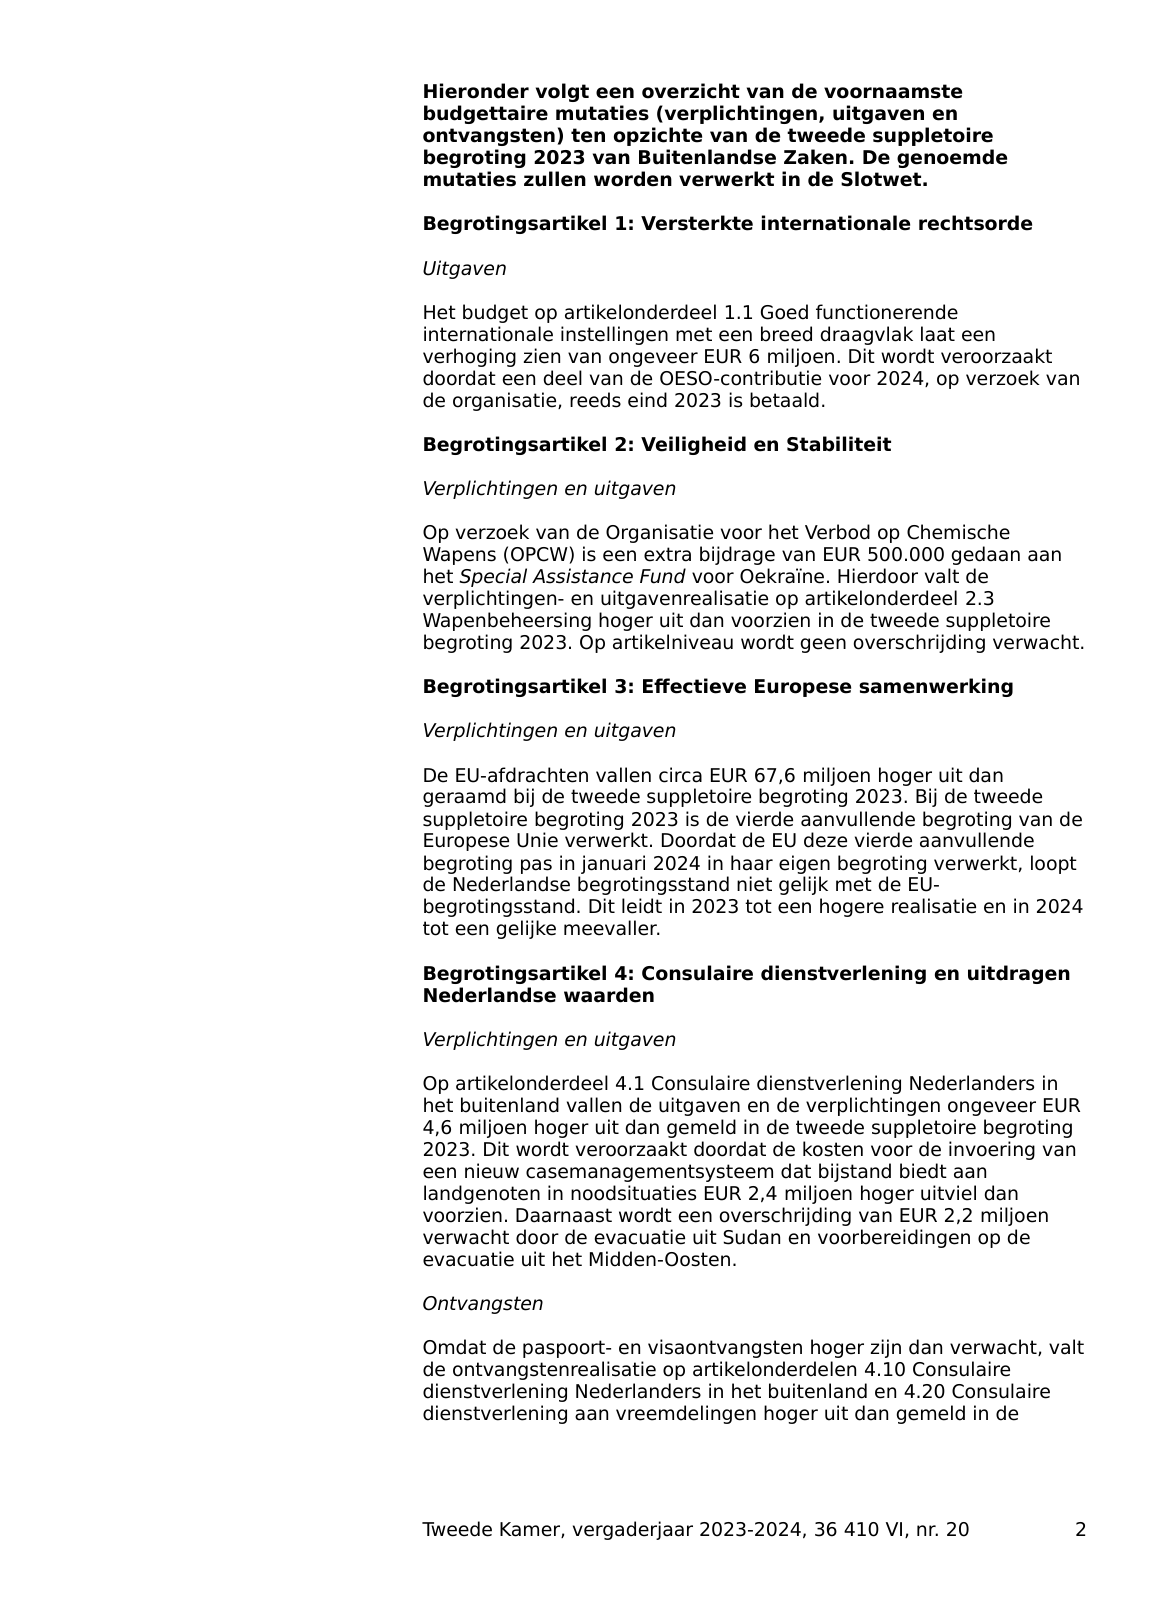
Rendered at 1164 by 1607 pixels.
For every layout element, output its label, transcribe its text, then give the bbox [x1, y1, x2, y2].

text Op artikelonderdeel 4.1 Consulaire dienstverlening Nederlanders in het buitenland vallen de uitgaven en de verplichtingen ongeveer EUR 4,6 miljoen hoger uit dan gemeld in de tweede suppletoire begroting 2023. Dit wordt veroorzaakt doordat de kosten voor de invoering van een nieuw casemanagementsysteem dat bijstand biedt aan landgenoten in noodsituaties EUR 2,4 miljoen hoger uitviel dan voorzien. Daarnaast wordt een overschrijding van EUR 2,2 miljoen verwacht door de evacuatie uit Sudan en voorbereidingen op de evacuatie uit het Midden-Oosten. [422, 1073, 1087, 1271]
subtitle Ontvangsten [422, 1293, 1087, 1315]
subtitle Uitgaven [422, 257, 1087, 279]
subtitle Verplichtingen en uitgaven [422, 478, 1087, 500]
text Op verzoek van de Organisatie voor het Verbod op Chemische Wapens (OPCW) is een extra bijdrage van EUR 500.000 gedaan aan het Special Assistance Fund voor Oekraïne. Hierdoor valt de verplichtingen- en uitgavenrealisatie op artikelonderdeel 2.3 Wapenbeheersing hoger uit dan voorzien in de tweede suppletoire begroting 2023. Op artikelniveau wordt geen overschrijding verwacht. [422, 522, 1087, 654]
subtitle Verplichtingen en uitgaven [422, 1029, 1087, 1051]
subtitle Begrotingsartikel 3: Effectieve Europese samenwerking [422, 676, 1087, 698]
text De EU-afdrachten vallen circa EUR 67,6 miljoen hoger uit dan geraamd bij de tweede suppletoire begroting 2023. Bij de tweede suppletoire begroting 2023 is de vierde aanvullende begroting van de Europese Unie verwerkt. Doordat de EU deze vierde aanvullende begroting pas in januari 2024 in haar eigen begroting verwerkt, loopt de Nederlandse begrotingsstand niet gelijk met de EU-begrotingsstand. Dit leidt in 2023 tot een hogere realisatie en in 2024 tot een gelijke meevaller. [422, 764, 1087, 940]
subtitle Verplichtingen en uitgaven [422, 720, 1087, 742]
text Het budget op artikelonderdeel 1.1 Goed functionerende internationale instellingen met een breed draagvlak laat een verhoging zien van ongeveer EUR 6 miljoen. Dit wordt veroorzaakt doordat een deel van de OESO-contributie voor 2024, op verzoek van de organisatie, reeds eind 2023 is betaald. [422, 302, 1087, 412]
subtitle Begrotingsartikel 4: Consulaire dienstverlening en uitdragen Nederlandse waarden [422, 962, 1087, 1006]
subtitle Begrotingsartikel 1: Versterkte internationale rechtsorde [422, 213, 1087, 235]
subtitle Begrotingsartikel 2: Veiligheid en Stabiliteit [422, 434, 1087, 456]
text Omdat de paspoort- en visaontvangsten hoger zijn dan verwacht, valt de ontvangstenrealisatie op artikelonderdelen 4.10 Consulaire dienstverlening Nederlanders in het buitenland en 4.20 Consulaire dienstverlening aan vreemdelingen hoger uit dan gemeld in de [422, 1337, 1087, 1425]
text Hieronder volgt een overzicht van de voornaamste budgettaire mutaties (verplichtingen, uitgaven en ontvangsten) ten opzichte van de tweede suppletoire begroting 2023 van Buitenlandse Zaken. De genoemde mutaties zullen worden verwerkt in de Slotwet. [422, 81, 1087, 191]
